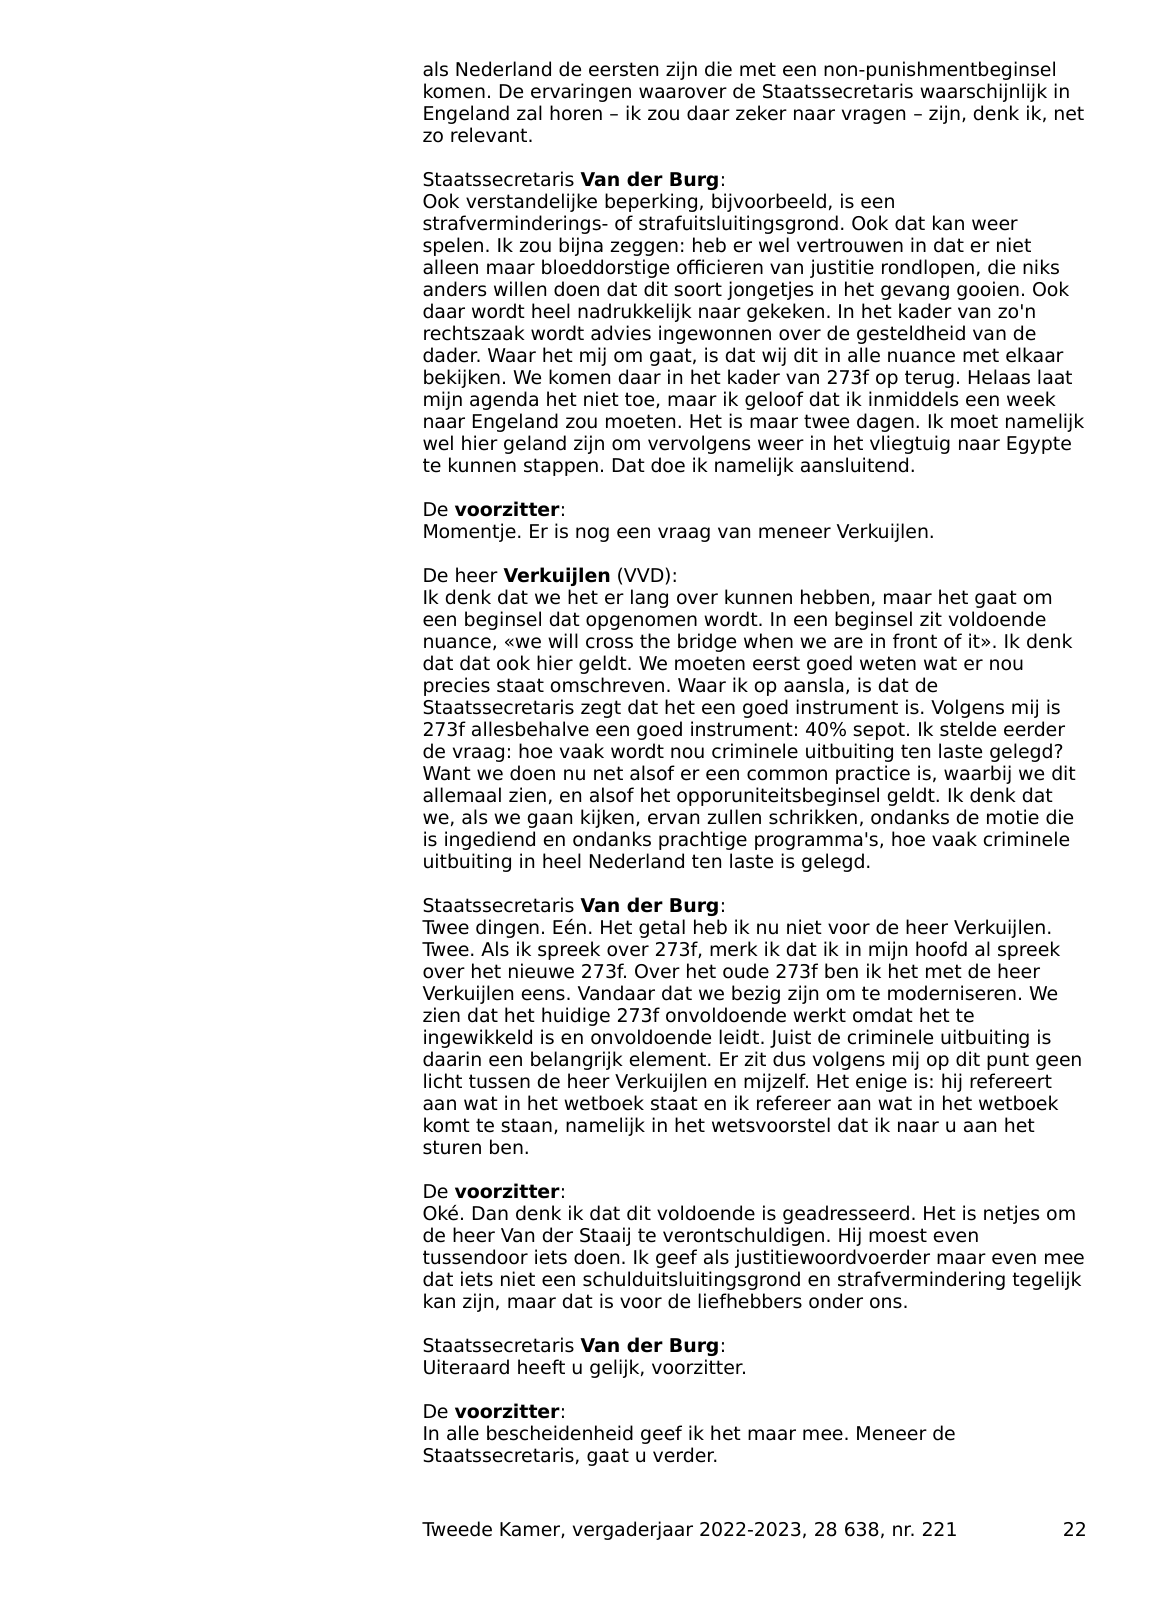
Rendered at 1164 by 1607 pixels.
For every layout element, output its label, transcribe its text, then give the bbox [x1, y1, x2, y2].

text Staatssecretaris Van der Burg: [422, 895, 1087, 917]
text In alle bescheidenheid geef ik het maar mee. Meneer de Staatssecretaris, gaat u verder. [422, 1423, 1087, 1467]
text Ook verstandelijke beperking, bijvoorbeeld, is een strafverminderings- of strafuitsluitingsgrond. Ook dat kan weer spelen. Ik zou bijna zeggen: heb er wel vertrouwen in dat er niet alleen maar bloeddorstige officieren van justitie rondlopen, die niks anders willen doen dat dit soort jongetjes in het gevang gooien. Ook daar wordt heel nadrukkelijk naar gekeken. In het kader van zo'n rechtszaak wordt advies ingewonnen over de gesteldheid van de dader. Waar het mij om gaat, is dat wij dit in alle nuance met elkaar bekijken. We komen daar in het kader van 273f op terug. Helaas laat mijn agenda het niet toe, maar ik geloof dat ik inmiddels een week naar Engeland zou moeten. Het is maar twee dagen. Ik moet namelijk wel hier geland zijn om vervolgens weer in het vliegtuig naar Egypte te kunnen stappen. Dat doe ik namelijk aansluitend. [422, 191, 1087, 477]
text Twee dingen. Eén. Het getal heb ik nu niet voor de heer Verkuijlen. Twee. Als ik spreek over 273f, merk ik dat ik in mijn hoofd al spreek over het nieuwe 273f. Over het oude 273f ben ik het met de heer Verkuijlen eens. Vandaar dat we bezig zijn om te moderniseren. We zien dat het huidige 273f onvoldoende werkt omdat het te ingewikkeld is en onvoldoende leidt. Juist de criminele uitbuiting is daarin een belangrijk element. Er zit dus volgens mij op dit punt geen licht tussen de heer Verkuijlen en mijzelf. Het enige is: hij refereert aan wat in het wetboek staat en ik refereer aan wat in het wetboek komt te staan, namelijk in het wetsvoorstel dat ik naar u aan het sturen ben. [422, 917, 1087, 1159]
text als Nederland de eersten zijn die met een non-punishmentbeginsel komen. De ervaringen waarover de Staatssecretaris waarschijnlijk in Engeland zal horen – ik zou daar zeker naar vragen – zijn, denk ik, net zo relevant. [422, 59, 1087, 147]
text De voorzitter: [422, 499, 1087, 521]
text Uiteraard heeft u gelijk, voorzitter. [422, 1357, 1087, 1379]
text Ik denk dat we het er lang over kunnen hebben, maar het gaat om een beginsel dat opgenomen wordt. In een beginsel zit voldoende nuance, «we will cross the bridge when we are in front of it». Ik denk dat dat ook hier geldt. We moeten eerst goed weten wat er nou precies staat omschreven. Waar ik op aansla, is dat de Staatssecretaris zegt dat het een goed instrument is. Volgens mij is 273f allesbehalve een goed instrument: 40% sepot. Ik stelde eerder de vraag: hoe vaak wordt nou criminele uitbuiting ten laste gelegd? Want we doen nu net alsof er een common practice is, waarbij we dit allemaal zien, en alsof het opporuniteitsbeginsel geldt. Ik denk dat we, als we gaan kijken, ervan zullen schrikken, ondanks de motie die is ingediend en ondanks prachtige programma's, hoe vaak criminele uitbuiting in heel Nederland ten laste is gelegd. [422, 587, 1087, 873]
text Momentje. Er is nog een vraag van meneer Verkuijlen. [422, 521, 1087, 543]
text De heer Verkuijlen (VVD): [422, 565, 1087, 587]
text Staatssecretaris Van der Burg: [422, 169, 1087, 191]
text De voorzitter: [422, 1401, 1087, 1423]
text Oké. Dan denk ik dat dit voldoende is geadresseerd. Het is netjes om de heer Van der Staaij te verontschuldigen. Hij moest even tussendoor iets doen. Ik geef als justitiewoordvoerder maar even mee dat iets niet een schulduitsluitingsgrond en strafvermindering tegelijk kan zijn, maar dat is voor de liefhebbers onder ons. [422, 1203, 1087, 1313]
text Staatssecretaris Van der Burg: [422, 1335, 1087, 1357]
text De voorzitter: [422, 1181, 1087, 1203]
